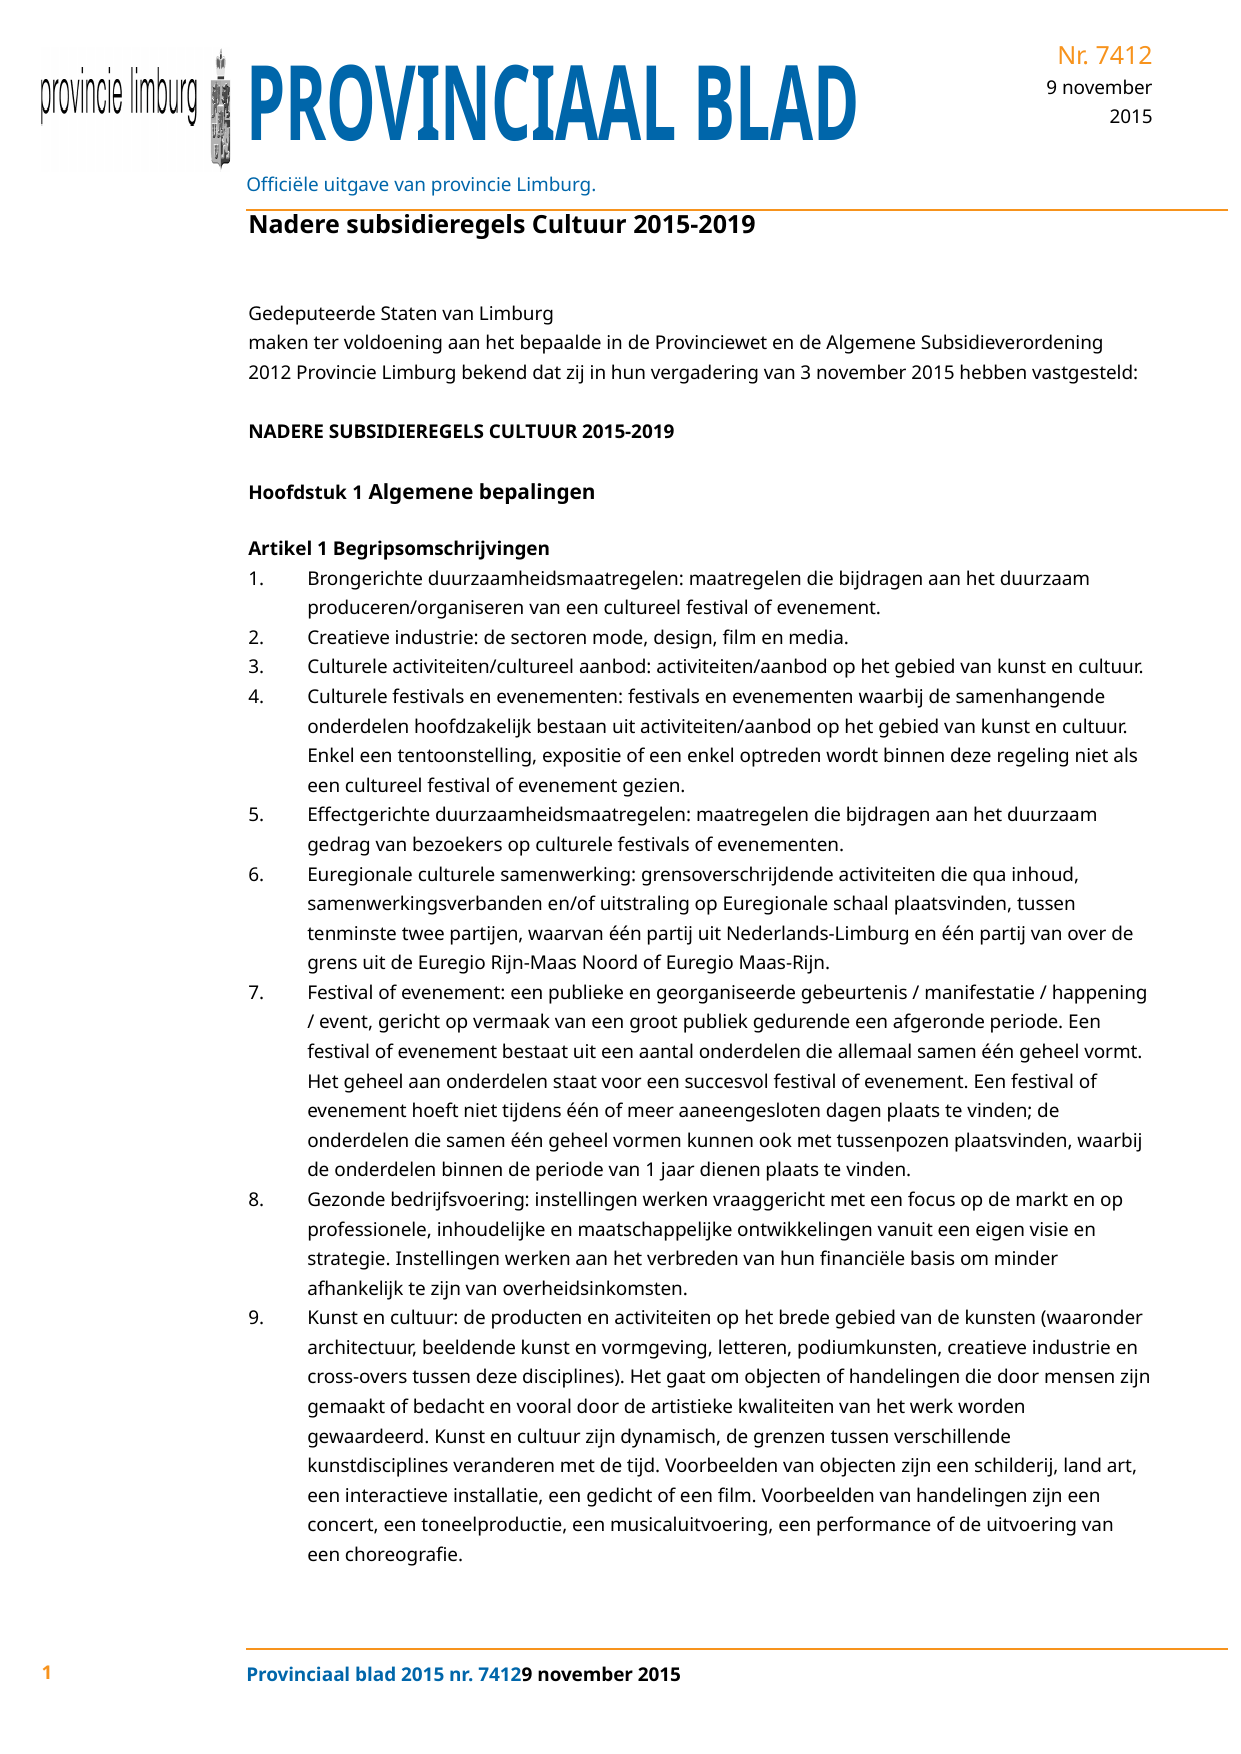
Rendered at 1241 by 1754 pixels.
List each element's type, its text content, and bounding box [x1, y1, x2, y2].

list Brongerichte duurzaamheidsmaatregelen: maatregelen die bijdragen aan het duurzaam produceren/organiseren van een cultureel festival of evenement. [248, 565, 1152, 620]
text Gedeputeerde Staten van Limburg [248, 300, 1152, 326]
list Kunst en cultuur: de producten en activiteiten op het brede gebied van de kunsten (waaronder architectuur, beeldende kunst en vormgeving, letteren, podiumkunsten, creatieve industrie en cross-overs tussen deze disciplines). Het gaat om objecten of handelingen die door mensen zijn gemaakt of bedacht en vooral door de artistieke kwaliteiten van het werk worden gewaardeerd. Kunst en cultuur zijn dynamisch, de grenzen tussen verschillende kunstdisciplines veranderen met de tijd. Voorbeelden van objecten zijn een schilderij, land art, een interactieve installatie, een gedicht of een film. Voorbeelden van handelingen zijn een concert, een toneelproductie, een musicaluitvoering, een performance of de uitvoering van een choreografie. [248, 1304, 1152, 1567]
list Culturele activiteiten/cultureel aanbod: activiteiten/aanbod op het gebied van kunst en cultuur. [248, 654, 1152, 679]
list Effectgerichte duurzaamheidsmaatregelen: maatregelen die bijdragen aan het duurzaam gedrag van bezoekers op culturele festivals of evenementen. [248, 802, 1152, 857]
text Artikel 1 Begripsomschrijvingen [248, 535, 1152, 561]
text NADERE SUBSIDIEREGELS CULTUUR 2015-2019 [248, 418, 1152, 444]
list Creatieve industrie: de sectoren mode, design, film en media. [248, 624, 1152, 650]
picture [41, 47, 231, 172]
list Festival of evenement: een publieke en georganiseerde gebeurtenis / manifestatie / happening / event, gericht op vermaak van een groot publiek gedurende een afgeronde periode. Een festival of evenement bestaat uit een aantal onderdelen die allemaal samen één geheel vormt. Het geheel aan onderdelen staat voor een succesvol festival of evenement. Een festival of evenement hoeft niet tijdens één of meer aaneengesloten dagen plaats te vinden; de onderdelen die samen één geheel vormen kunnen ook met tussenpozen plaatsvinden, waarbij de onderdelen binnen de periode van 1 jaar dienen plaats te vinden. [248, 979, 1152, 1182]
list Gezonde bedrijfsvoering: instellingen werken vraaggericht met een focus op de markt en op professionele, inhoudelijke en maatschappelijke ontwikkelingen vanuit een eigen visie en strategie. Instellingen werken aan het verbreden van hun financiële basis om minder afhankelijk te zijn van overheidsinkomsten. [248, 1186, 1152, 1301]
list Culturele festivals en evenementen: festivals en evenementen waarbij de samenhangende onderdelen hoofdzakelijk bestaan uit activiteiten/aanbod op het gebied van kunst en cultuur. Enkel een tentoonstelling, expositie of een enkel optreden wordt binnen deze regeling niet als een cultureel festival of evenement gezien. [248, 683, 1152, 798]
text Nadere subsidieregels Cultuur 2015-2019 [248, 211, 1152, 241]
text Hoofdstuk 1 Algemene bepalingen [248, 477, 1152, 506]
list Euregionale culturele samenwerking: grensoverschrijdende activiteiten die qua inhoud, samenwerkingsverbanden en/of uitstraling op Euregionale schaal plaatsvinden, tussen tenminste twee partijen, waarvan één partij uit Nederlands-Limburg en één partij van over de grens uit de Euregio Rijn-Maas Noord of Euregio Maas-Rijn. [248, 861, 1152, 975]
text maken ter voldoening aan het bepaalde in de Provinciewet en de Algemene Subsidieverordening 2012 Provincie Limburg bekend dat zij in hun vergadering van 3 november 2015 hebben vastgesteld: [248, 329, 1152, 385]
